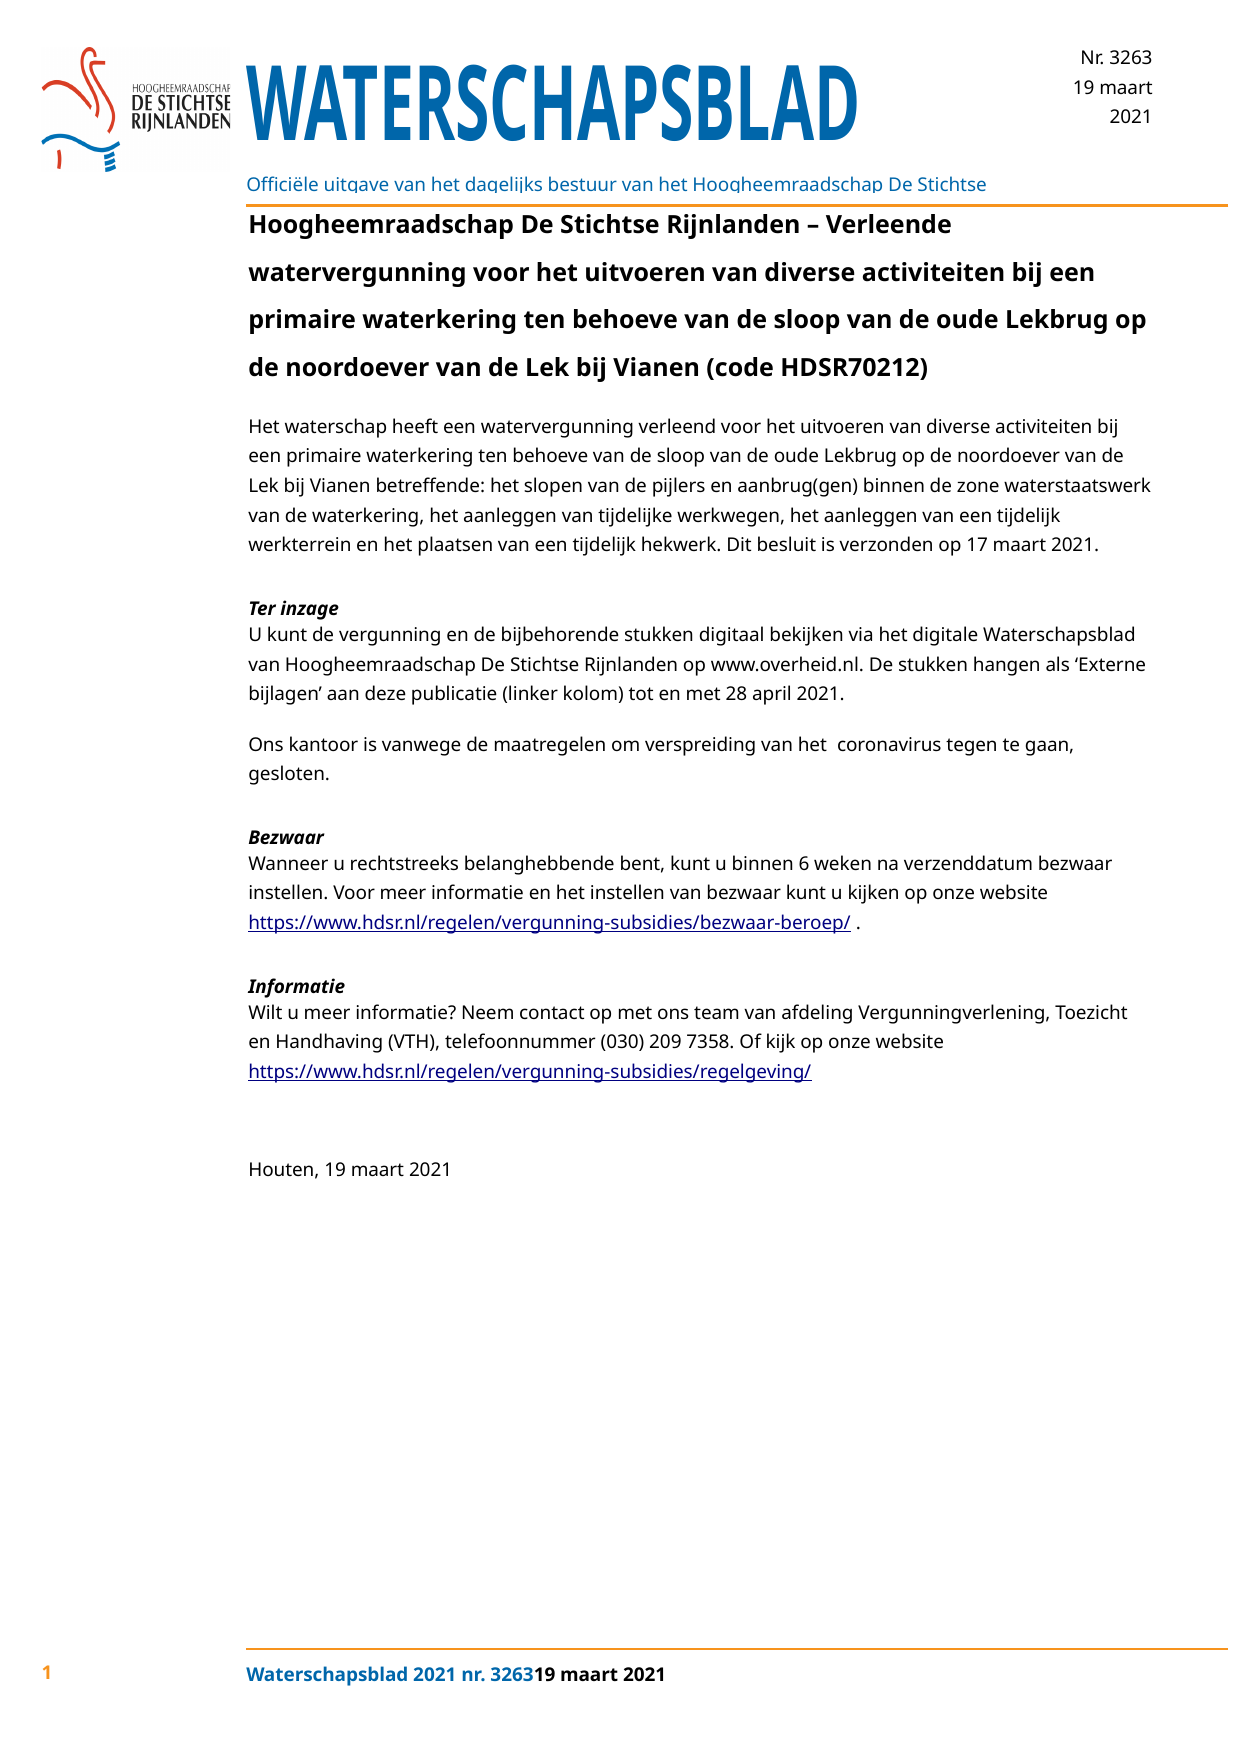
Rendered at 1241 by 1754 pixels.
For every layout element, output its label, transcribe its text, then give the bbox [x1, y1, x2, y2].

text Houten, 19 maart 2021 [248, 1156, 1152, 1182]
text Hoogheemraadschap De Stichtse Rijnlanden – Verleende watervergunning voor het uitvoeren van diverse activiteiten bij een primaire waterkering ten behoeve van de sloop van de oude Lekbrug op de noordoever van de Lek bij Vianen (code HDSR70212) [248, 207, 1152, 384]
text Ter inzage [248, 595, 1152, 621]
text Wilt u meer informatie? Neem contact op met ons team van afdeling Vergunningverlening, Toezicht en Handhaving (VTH), telefoonnummer (030) 209 7358. Of kijk op onze website https://www.hdsr.nl/regelen/vergunning-subsidies/regelgeving/ [248, 999, 1152, 1084]
text Ons kantoor is vanwege de maatregelen om verspreiding van het coronavirus tegen te gaan, gesloten. [248, 731, 1152, 786]
picture [41, 47, 231, 172]
text U kunt de vergunning en de bijbehorende stukken digitaal bekijken via het digitale Waterschapsblad van Hoogheemraadschap De Stichtse Rijnlanden op www.overheid.nl. De stukken hangen als ‘Externe bijlagen’ aan deze publicatie (linker kolom) tot en met 28 april 2021. [248, 621, 1152, 706]
text Bezwaar [248, 824, 1152, 850]
text Het waterschap heeft een watervergunning verleend voor het uitvoeren van diverse activiteiten bij een primaire waterkering ten behoeve van de sloop van de oude Lekbrug op de noordoever van de Lek bij Vianen betreffende: het slopen van de pijlers en aanbrug(gen) binnen de zone waterstaatswerk van de waterkering, het aanleggen van tijdelijke werkwegen, het aanleggen van een tijdelijk werkterrein en het plaatsen van een tijdelijk hekwerk. Dit besluit is verzonden op 17 maart 2021. [248, 413, 1152, 557]
text Informatie [248, 973, 1152, 999]
text Wanneer u rechtstreeks belanghebbende bent, kunt u binnen 6 weken na verzenddatum bezwaar instellen. Voor meer informatie en het instellen van bezwaar kunt u kijken op onze website https://www.hdsr.nl/regelen/vergunning-subsidies/bezwaar-beroep/ . [248, 850, 1152, 935]
